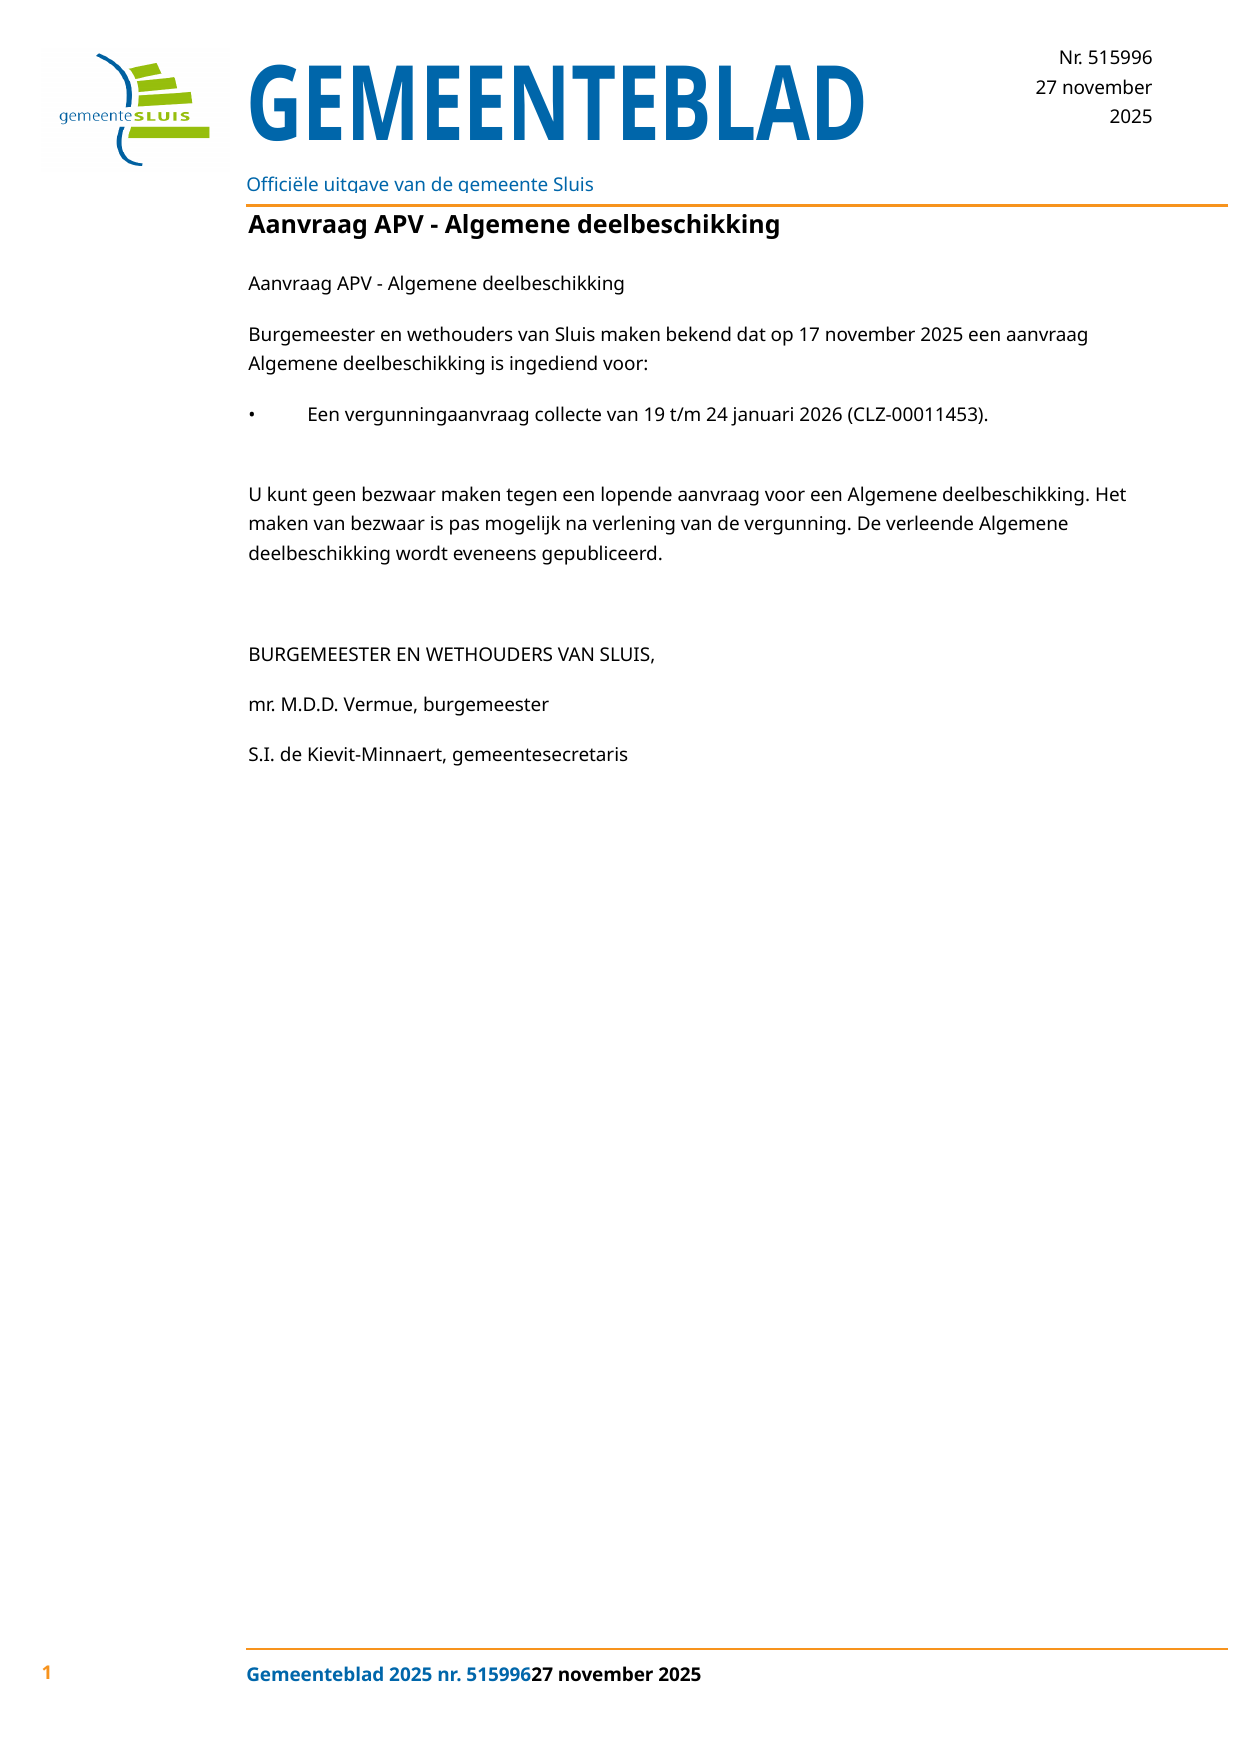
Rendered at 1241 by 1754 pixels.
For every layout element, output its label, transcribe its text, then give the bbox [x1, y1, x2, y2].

text S.I. de Kievit-Minnaert, gemeentesecretaris [248, 742, 1152, 767]
text Aanvraag APV - Algemene deelbeschikking [248, 270, 1152, 296]
list Een vergunningaanvraag collecte van 19 t/m 24 januari 2026 (CLZ-00011453). [248, 401, 1152, 426]
text Burgemeester en wethouders van Sluis maken bekend dat op 17 november 2025 een aanvraag Algemene deelbeschikking is ingediend voor: [248, 321, 1152, 376]
text BURGEMEESTER EN WETHOUDERS VAN SLUIS, [248, 641, 1152, 666]
text Aanvraag APV - Algemene deelbeschikking [248, 207, 1152, 241]
picture [41, 47, 231, 172]
text U kunt geen bezwaar maken tegen een lopende aanvraag voor een Algemene deelbeschikking. Het maken van bezwaar is pas mogelijk na verlening van de vergunning. De verleende Algemene deelbeschikking wordt eveneens gepubliceerd. [248, 481, 1152, 566]
text mr. M.D.D. Vermue, burgemeester [248, 691, 1152, 717]
